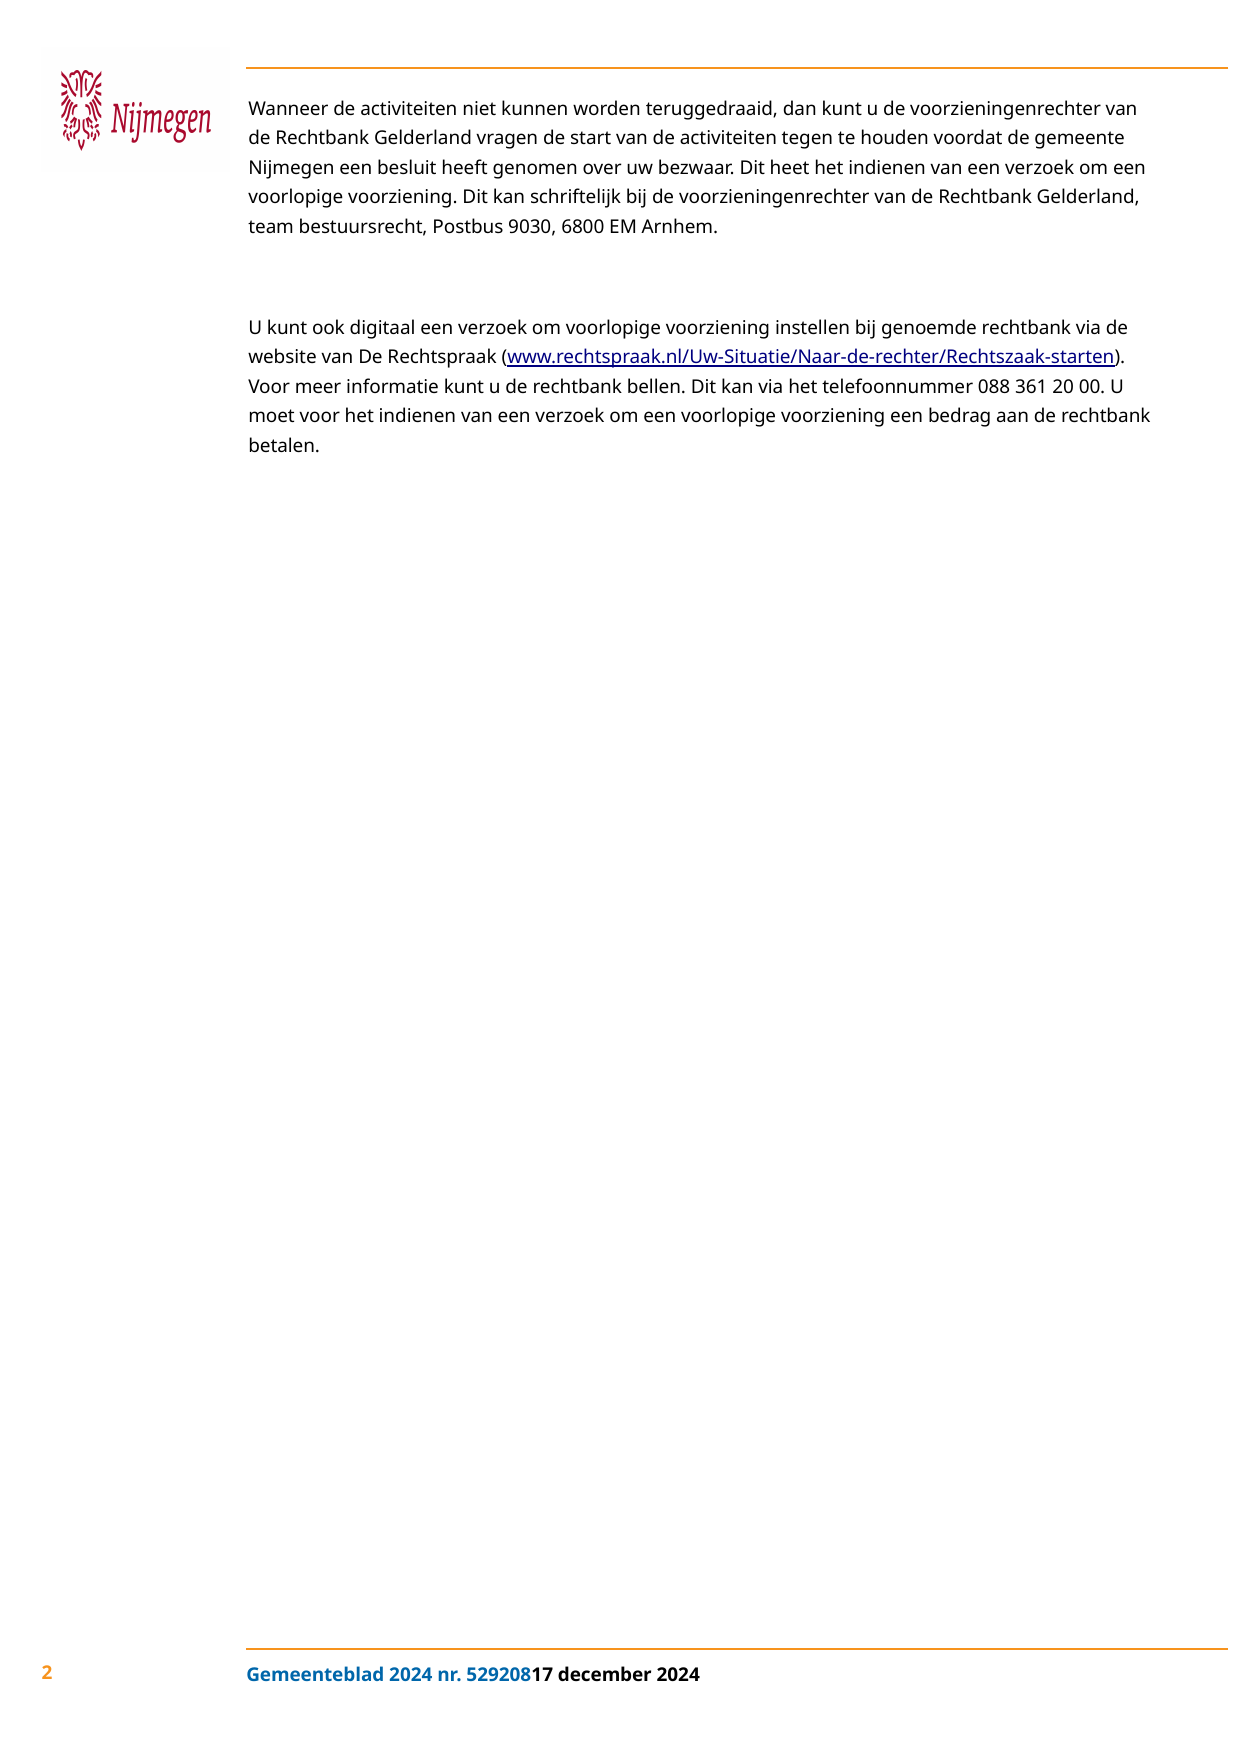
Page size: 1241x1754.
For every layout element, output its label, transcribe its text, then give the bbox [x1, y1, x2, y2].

text U kunt ook digitaal een verzoek om voorlopige voorziening instellen bij genoemde rechtbank via de website van De Rechtspraak (www.rechtspraak.nl/Uw-Situatie/Naar-de-rechter/Rechtszaak-starten). Voor meer informatie kunt u de rechtbank bellen. Dit kan via het telefoonnummer 088 361 20 00. U moet voor het indienen van een verzoek om een voorlopige voorziening een bedrag aan de rechtbank betalen. [248, 314, 1152, 458]
text Wanneer de activiteiten niet kunnen worden teruggedraaid, dan kunt u de voorzieningenrechter van de Rechtbank Gelderland vragen de start van de activiteiten tegen te houden voordat de gemeente Nijmegen een besluit heeft genomen over uw bezwaar. Dit heet het indienen van een verzoek om een voorlopige voorziening. Dit kan schriftelijk bij de voorzieningenrechter van de Rechtbank Gelderland, team bestuursrecht, Postbus 9030, 6800 EM Arnhem. [248, 95, 1152, 239]
picture [41, 47, 231, 172]
